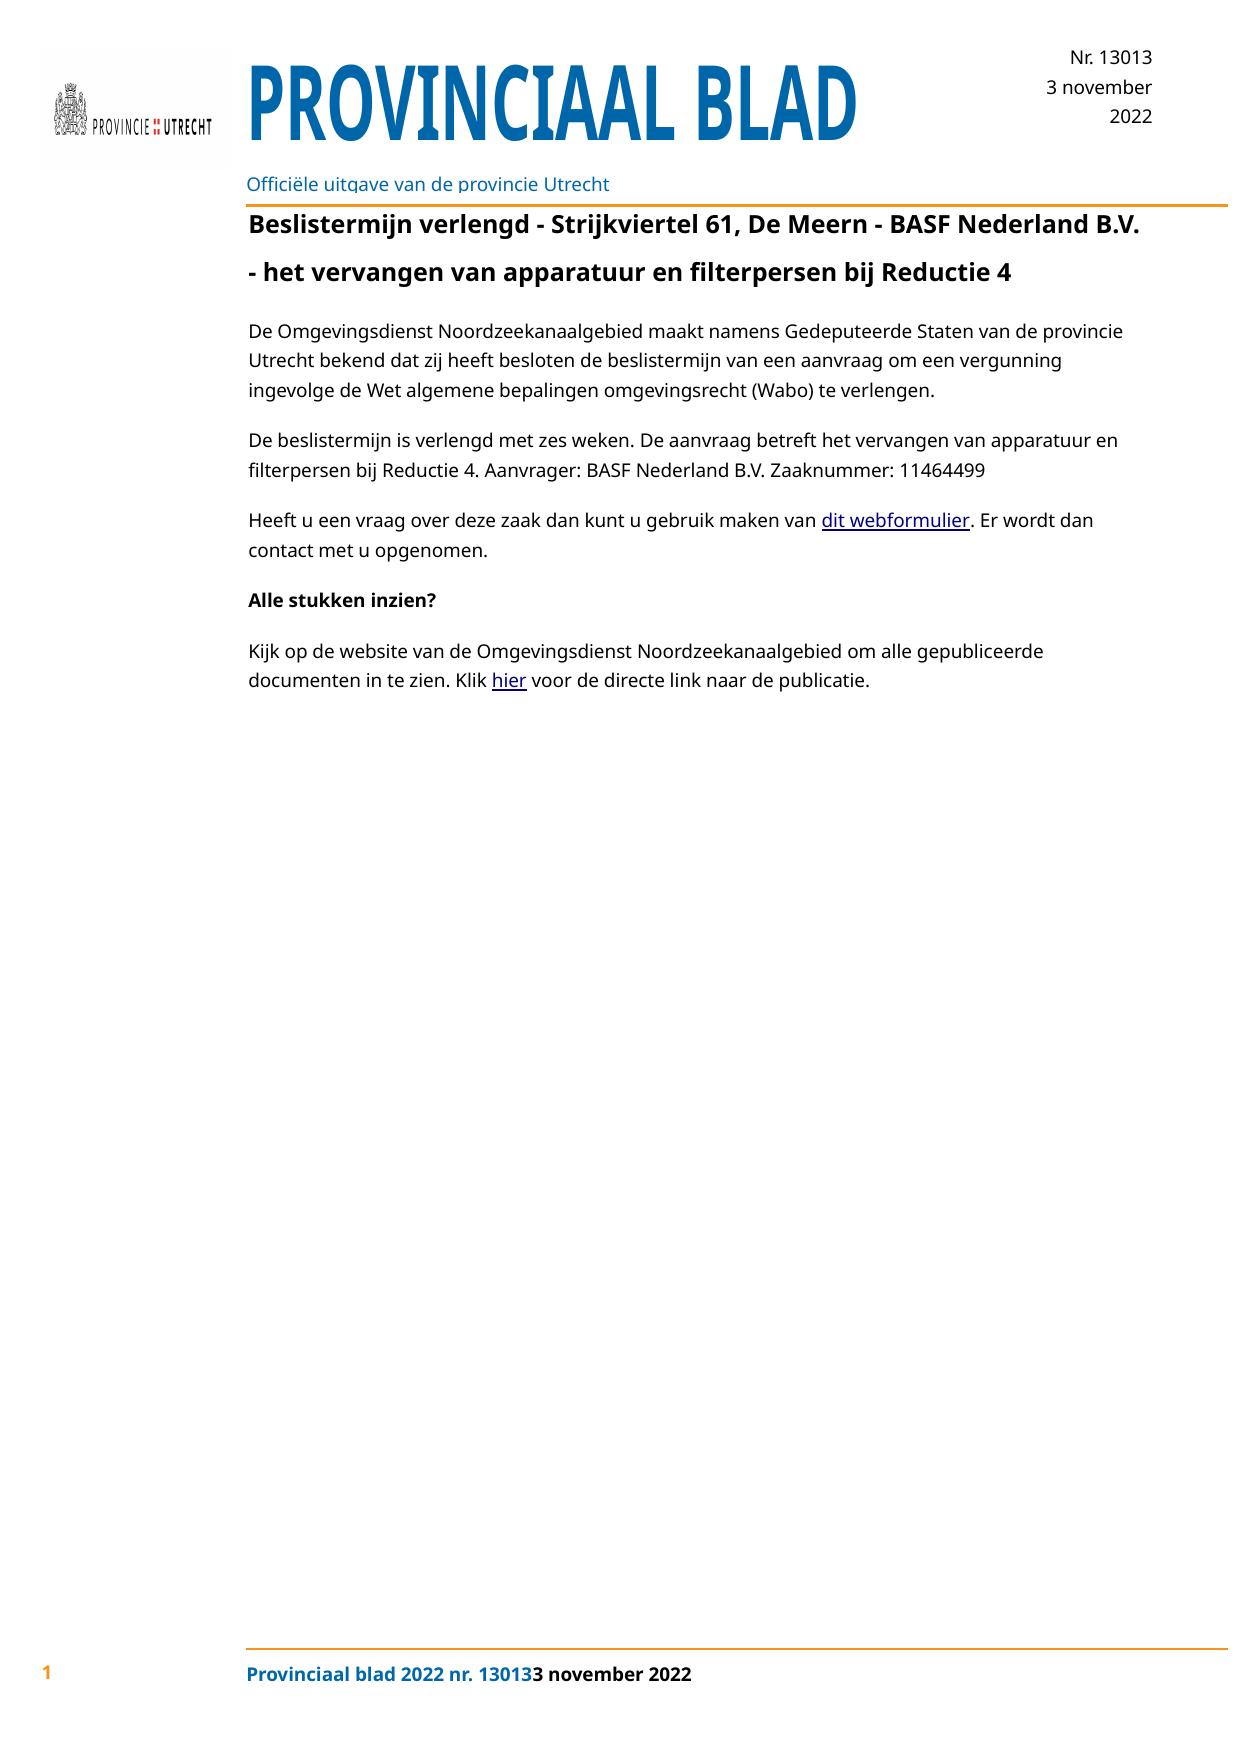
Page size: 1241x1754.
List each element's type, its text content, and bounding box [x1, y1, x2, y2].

text Alle stukken inzien? [248, 587, 1152, 613]
text De Omgevingsdienst Noordzeekanaalgebied maakt namens Gedeputeerde Staten van de provincie Utrecht bekend dat zij heeft besloten de beslistermijn van een aanvraag om een vergunning ingevolge de Wet algemene bepalingen omgevingsrecht (Wabo) te verlengen. [248, 318, 1152, 403]
text Beslistermijn verlengd - Strijkviertel 61, De Meern - BASF Nederland B.V. - het vervangen van apparatuur en filterpersen bij Reductie 4 [248, 207, 1152, 288]
text Kijk op de website van de Omgevingsdienst Noordzeekanaalgebied om alle gepubliceerde documenten in te zien. Klik hier voor de directe link naar de publicatie. [248, 638, 1152, 693]
text Heeft u een vraag over deze zaak dan kunt u gebruik maken van dit webformulier. Er wordt dan contact met u opgenomen. [248, 507, 1152, 563]
picture [41, 47, 231, 172]
text De beslistermijn is verlengd met zes weken. De aanvraag betreft het vervangen van apparatuur en filterpersen bij Reductie 4. Aanvrager: BASF Nederland B.V. Zaaknummer: 11464499 [248, 427, 1152, 483]
